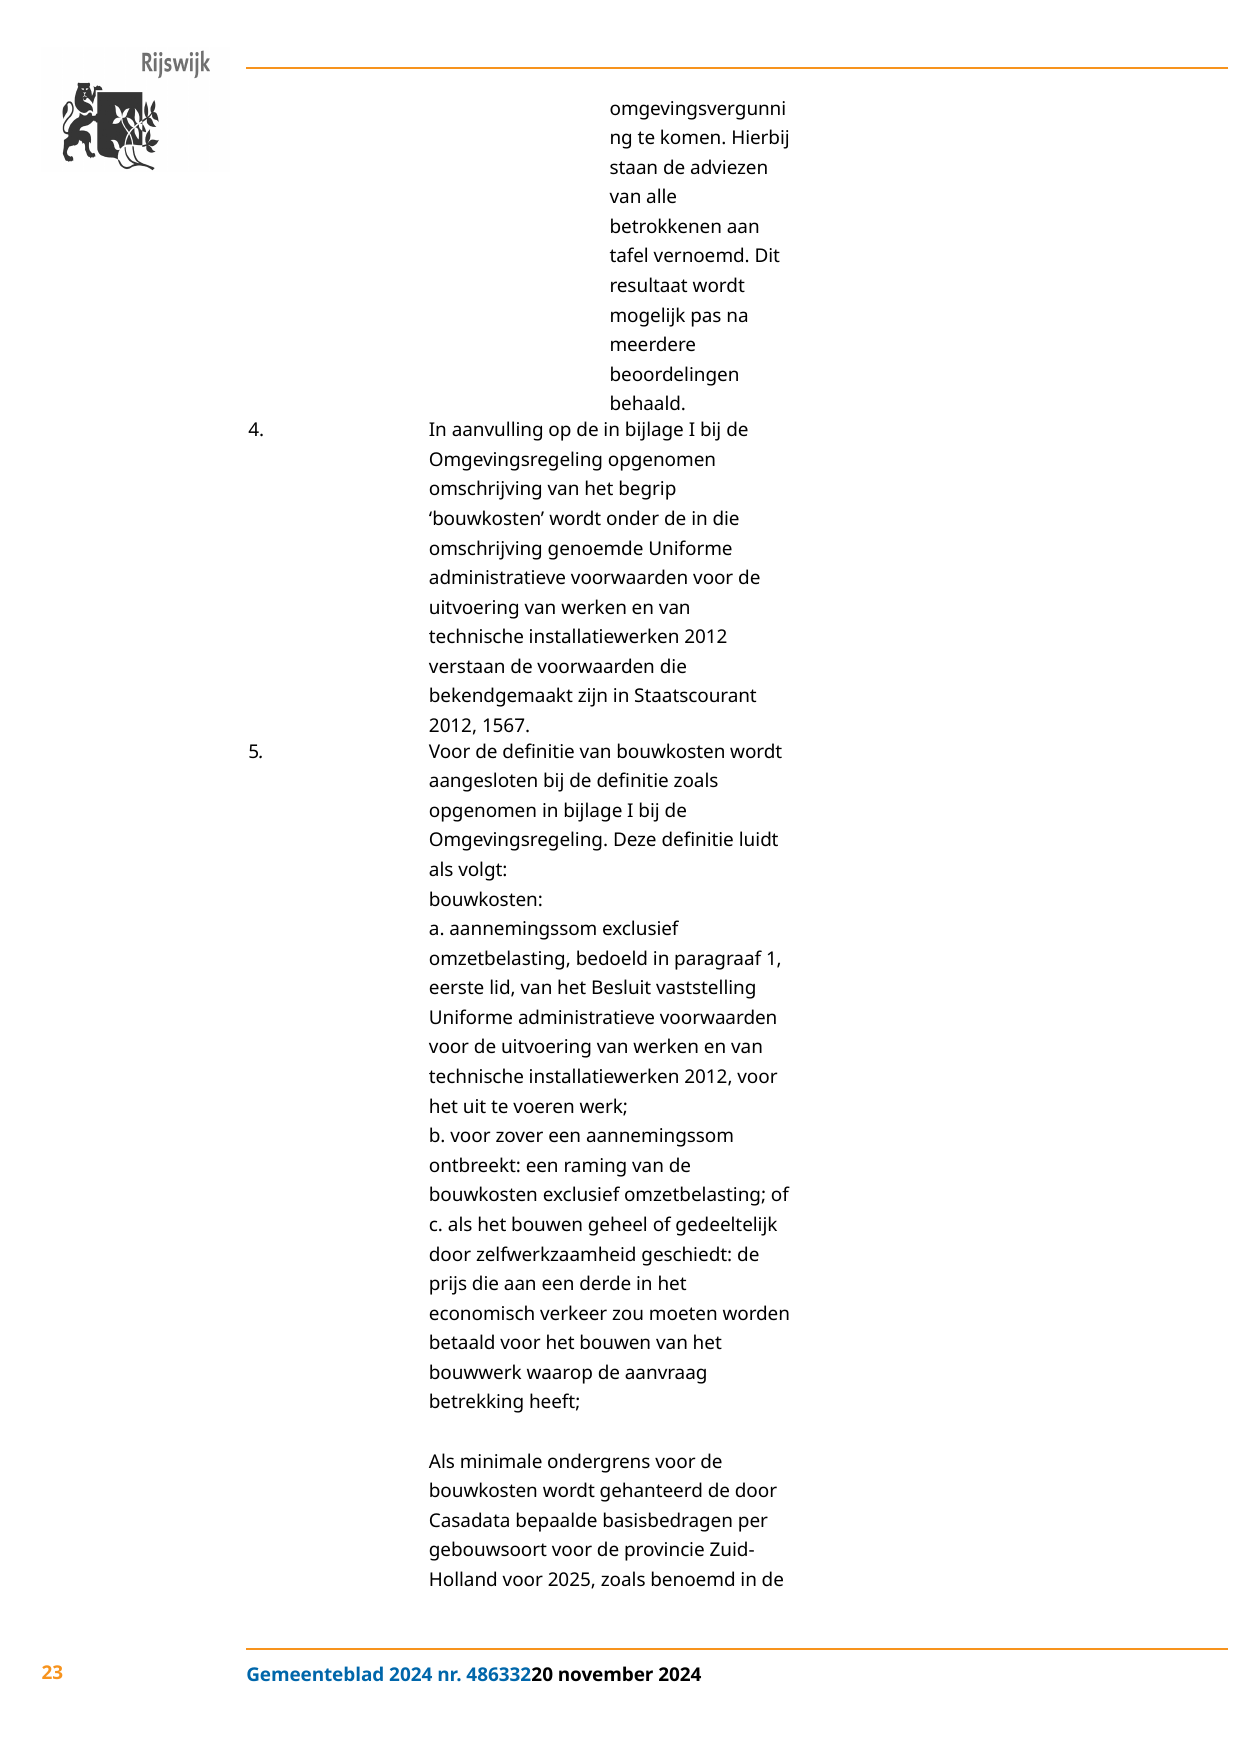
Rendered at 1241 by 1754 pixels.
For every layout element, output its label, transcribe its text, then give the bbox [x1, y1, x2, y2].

picture [41, 47, 231, 172]
table_cell Voor de definitie van bouwkosten wordt aangesloten bij de definitie zoals opgenomen in bijlage I bij de Omgevingsregeling. Deze definitie luidt als volgt: bouwkosten: a. aannemingssom exclusief omzetbelasting, bedoeld in paragraaf 1, eerste lid, van het Besluit vaststelling Uniforme administratieve voorwaarden voor de uitvoering van werken en van technische installatiewerken 2012, voor het uit te voeren werk; b. voor zover een aannemingssom ontbreekt: een raming van de bouwkosten exclusief omzetbelasting; of c. als het bouwen geheel of gedeeltelijk door zelfwerkzaamheid geschiedt: de prijs die aan een derde in het economisch verkeer zou moeten worden betaald voor het bouwen van het bouwwerk waarop de aanvraag betrekking heeft; Als minimale ondergrens voor de bouwkosten wordt gehanteerd de door Casadata bepaalde basisbedragen per gebouwsoort voor de provincie Zuid-Holland voor 2025, zoals benoemd in de [429, 738, 790, 1592]
table_cell [790, 738, 1152, 1592]
table_cell 5. [248, 738, 429, 1592]
table_cell omgevingsvergunning te komen. Hierbij staan de adviezen van alle betrokkenen aan tafel vernoemd. Dit resultaat wordt mogelijk pas na meerdere beoordelingen behaald. [609, 95, 790, 416]
table_cell [248, 95, 429, 416]
table_cell In aanvulling op de in bijlage I bij de Omgevingsregeling opgenomen omschrijving van het begrip ‘bouwkosten’ wordt onder de in die omschrijving genoemde Uniforme administratieve voorwaarden voor de uitvoering van werken en van technische installatiewerken 2012 verstaan de voorwaarden die bekendgemaakt zijn in Staatscourant 2012, 1567. [429, 416, 790, 738]
table_cell [790, 95, 1152, 416]
table_cell [429, 95, 609, 416]
table_cell 4. [248, 416, 429, 738]
table_cell [790, 416, 1152, 738]
